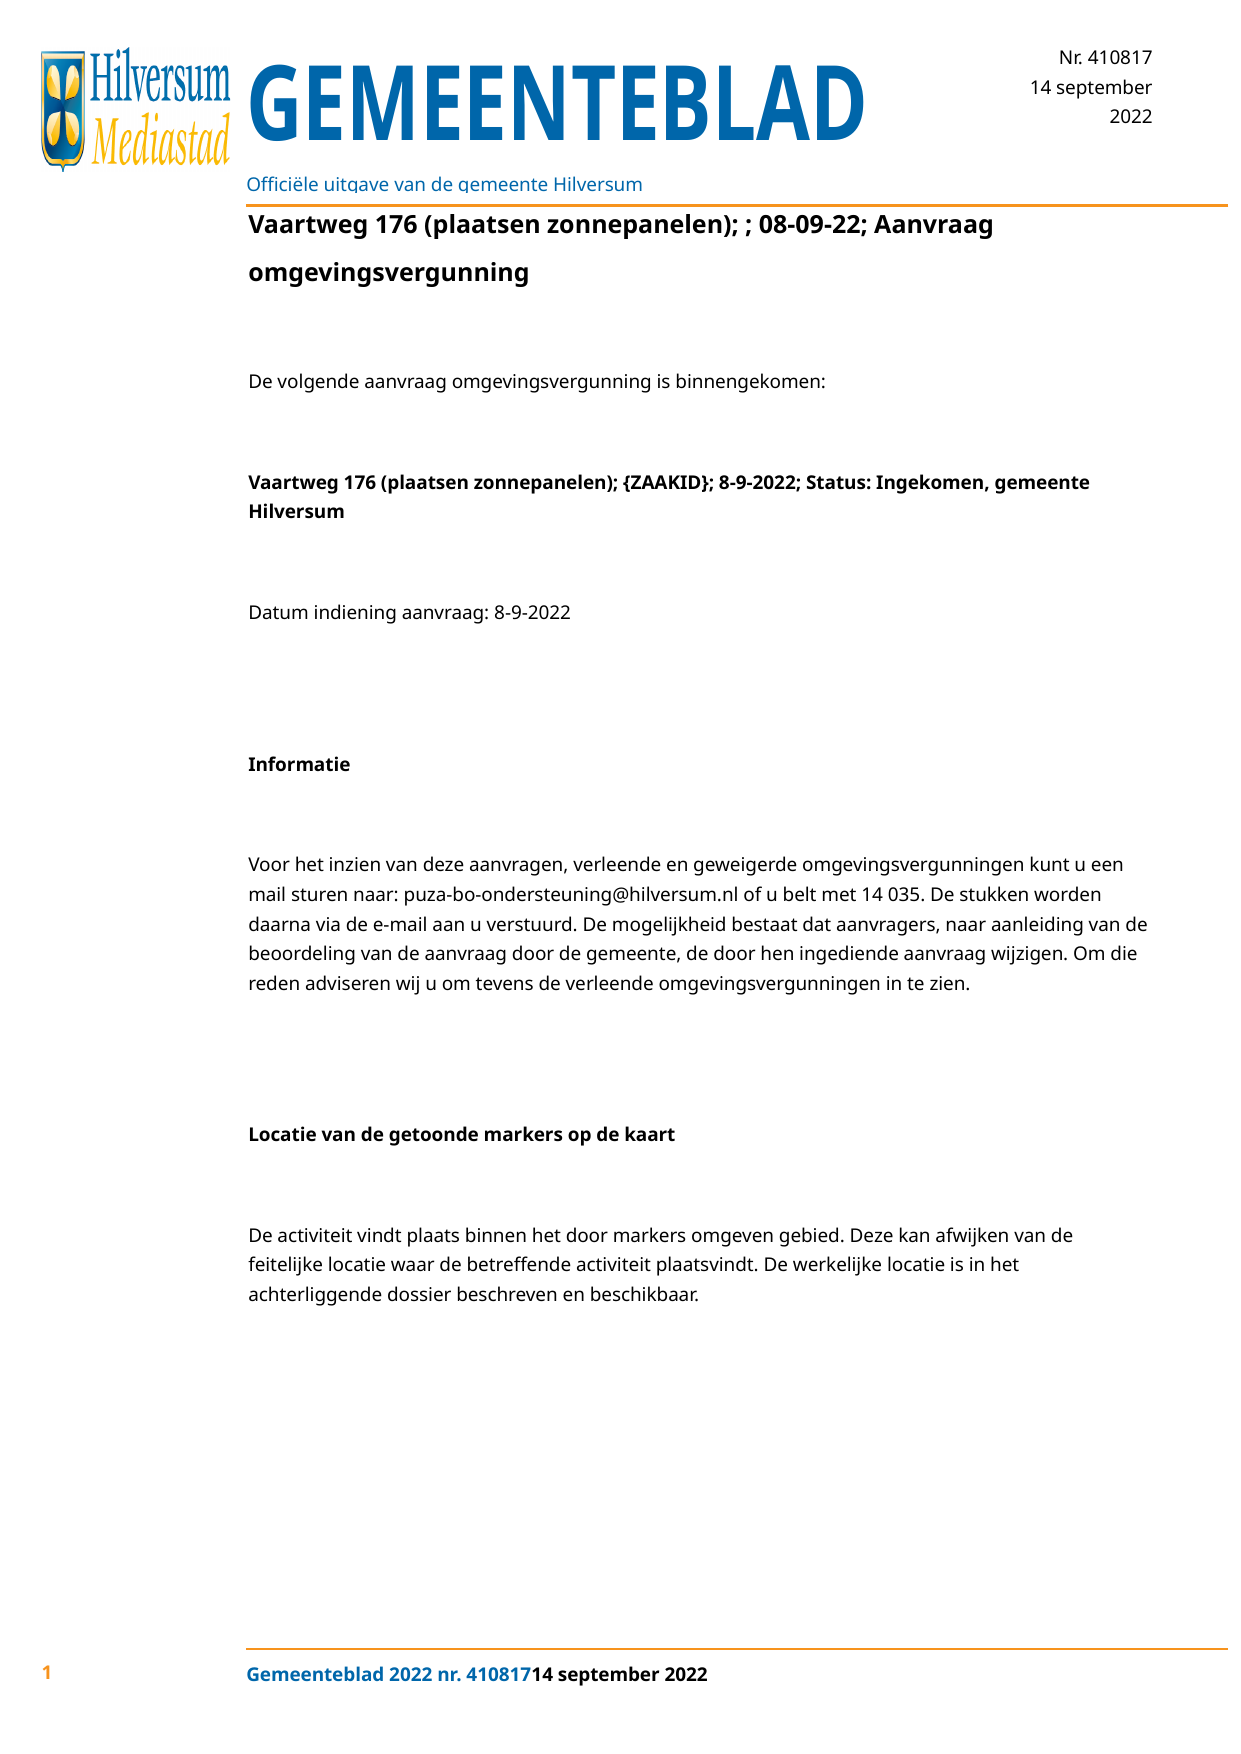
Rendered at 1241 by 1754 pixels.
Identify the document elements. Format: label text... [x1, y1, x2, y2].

text Vaartweg 176 (plaatsen zonnepanelen); ; 08-09-22; Aanvraag omgevingsvergunning [248, 207, 1152, 288]
text Datum indiening aanvraag: 8-9-2022 [248, 599, 1152, 625]
text Informatie [248, 751, 1152, 777]
text Locatie van de getoonde markers op de kaart [248, 1121, 1152, 1147]
text Vaartweg 176 (plaatsen zonnepanelen); {ZAAKID}; 8-9-2022; Status: Ingekomen, gemeente Hilversum [248, 469, 1152, 524]
text De volgende aanvraag omgevingsvergunning is binnengekomen: [248, 368, 1152, 394]
text Voor het inzien van deze aanvragen, verleende en geweigerde omgevingsvergunningen kunt u een mail sturen naar: puza-bo-ondersteuning@hilversum.nl of u belt met 14 035. De stukken worden daarna via de e-mail aan u verstuurd. De mogelijkheid bestaat dat aanvragers, naar aanleiding van de beoordeling van de aanvraag door de gemeente, de door hen ingediende aanvraag wijzigen. Om die reden adviseren wij u om tevens de verleende omgevingsvergunningen in te zien. [248, 852, 1152, 996]
picture [41, 47, 231, 172]
text De activiteit vindt plaats binnen het door markers omgeven gebied. Deze kan afwijken van de feitelijke locatie waar de betreffende activiteit plaatsvindt. De werkelijke locatie is in het achterliggende dossier beschreven en beschikbaar. [248, 1222, 1152, 1307]
